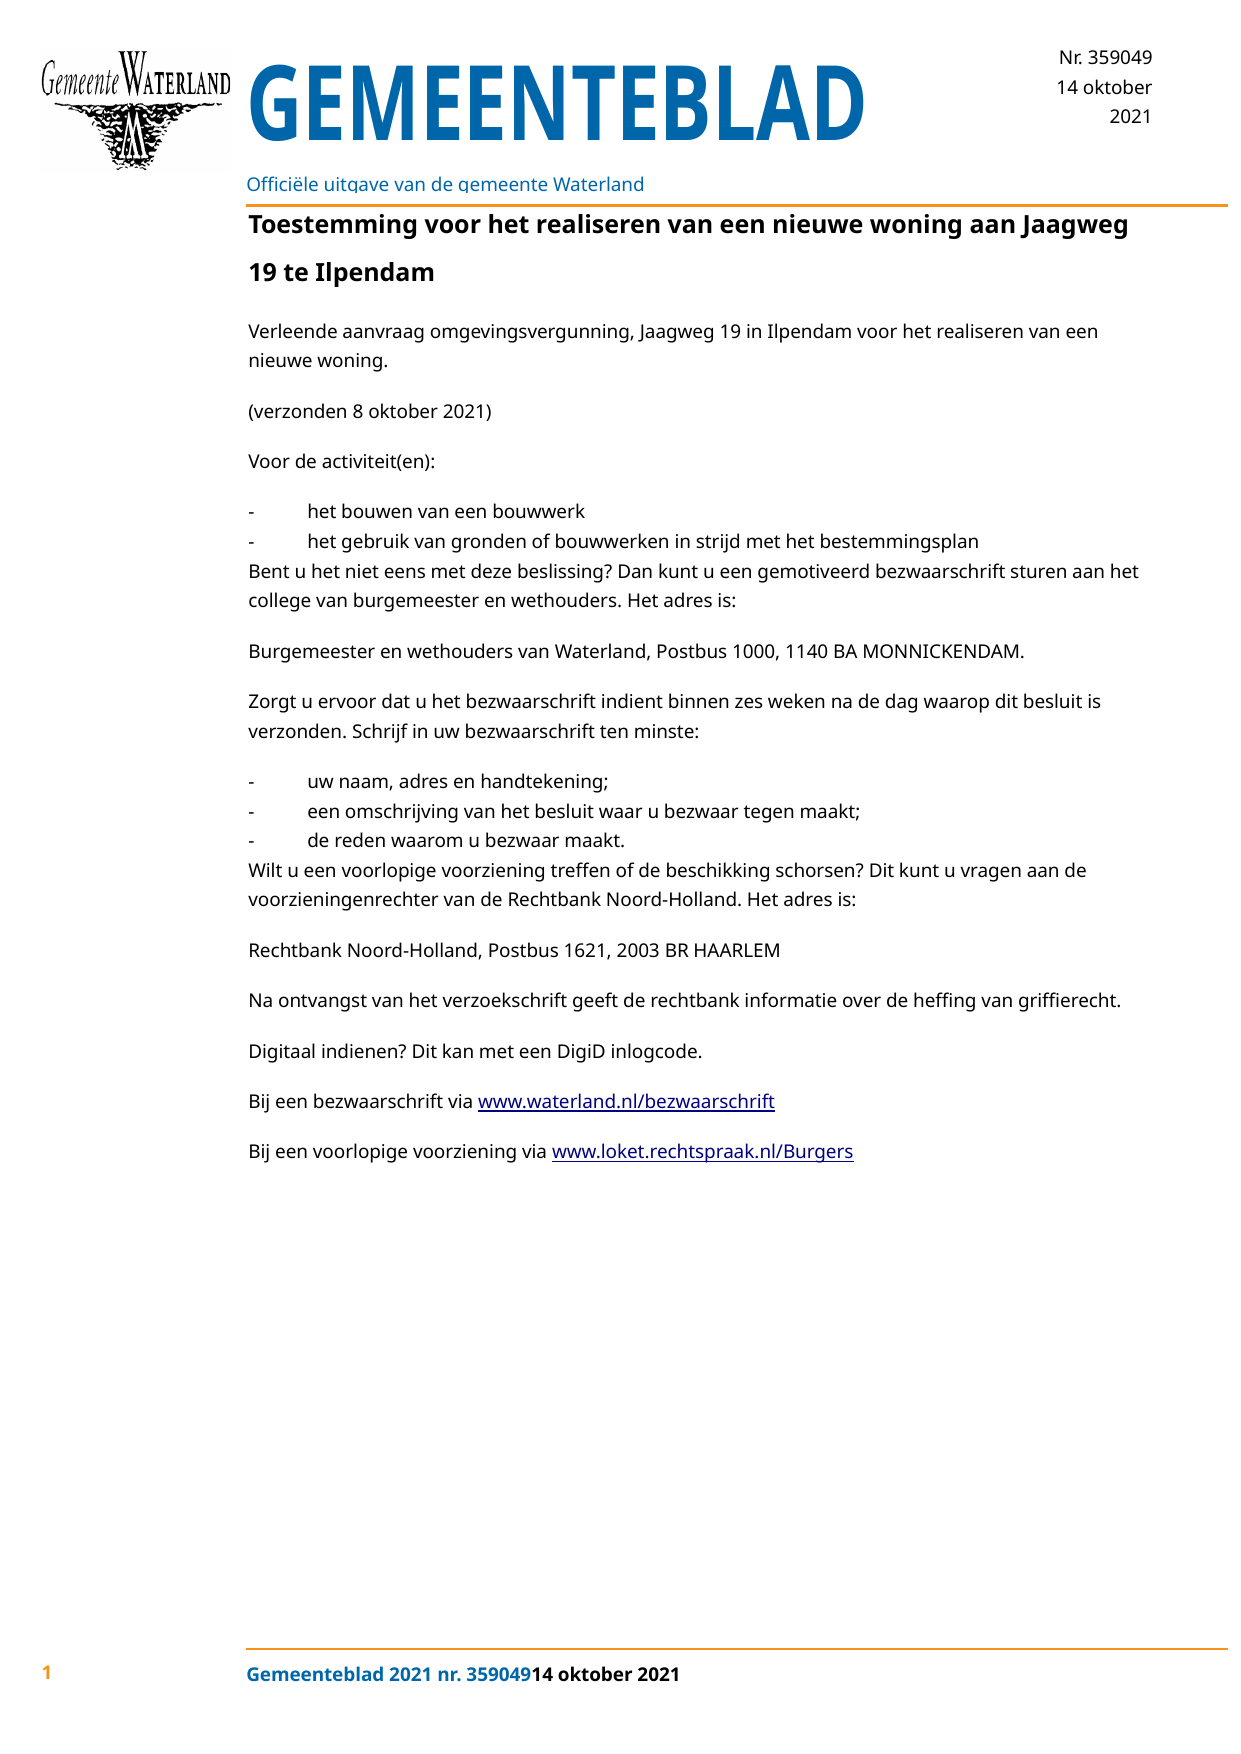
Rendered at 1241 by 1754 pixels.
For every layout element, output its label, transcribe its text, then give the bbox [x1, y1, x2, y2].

text Rechtbank Noord-Holland, Postbus 1621, 2003 BR HAARLEM [248, 937, 1152, 963]
picture [41, 47, 231, 172]
text Burgemeester en wethouders van Waterland, Postbus 1000, 1140 BA MONNICKENDAM. [248, 638, 1152, 664]
text Digitaal indienen? Dit kan met een DigiD inlogcode. [248, 1038, 1152, 1064]
text Bij een bezwaarschrift via www.waterland.nl/bezwaarschrift [248, 1088, 1152, 1114]
list uw naam, adres en handtekening; [248, 768, 1152, 794]
list de reden waarom u bezwaar maakt. [248, 827, 1152, 853]
text Toestemming voor het realiseren van een nieuwe woning aan Jaagweg 19 te Ilpendam [248, 207, 1152, 288]
list een omschrijving van het besluit waar u bezwaar tegen maakt; [248, 798, 1152, 824]
text Zorgt u ervoor dat u het bezwaarschrift indient binnen zes weken na de dag waarop dit besluit is verzonden. Schrijf in uw bezwaarschrift ten minste: [248, 688, 1152, 744]
text (verzonden 8 oktober 2021) [248, 398, 1152, 424]
list het gebruik van gronden of bouwwerken in strijd met het bestemmingsplan [248, 528, 1152, 554]
text Bent u het niet eens met deze beslissing? Dan kunt u een gemotiveerd bezwaarschrift sturen aan het college van burgemeester en wethouders. Het adres is: [248, 558, 1152, 613]
list het bouwen van een bouwwerk [248, 499, 1152, 524]
text Voor de activiteit(en): [248, 448, 1152, 474]
text Wilt u een voorlopige voorziening treffen of de beschikking schorsen? Dit kunt u vragen aan de voorzieningenrechter van de Rechtbank Noord-Holland. Het adres is: [248, 857, 1152, 912]
text Na ontvangst van het verzoekschrift geeft de rechtbank informatie over de heffing van griffierecht. [248, 987, 1152, 1013]
text Bij een voorlopige voorziening via www.loket.rechtspraak.nl/Burgers [248, 1139, 1152, 1164]
text Verleende aanvraag omgevingsvergunning, Jaagweg 19 in Ilpendam voor het realiseren van een nieuwe woning. [248, 318, 1152, 373]
